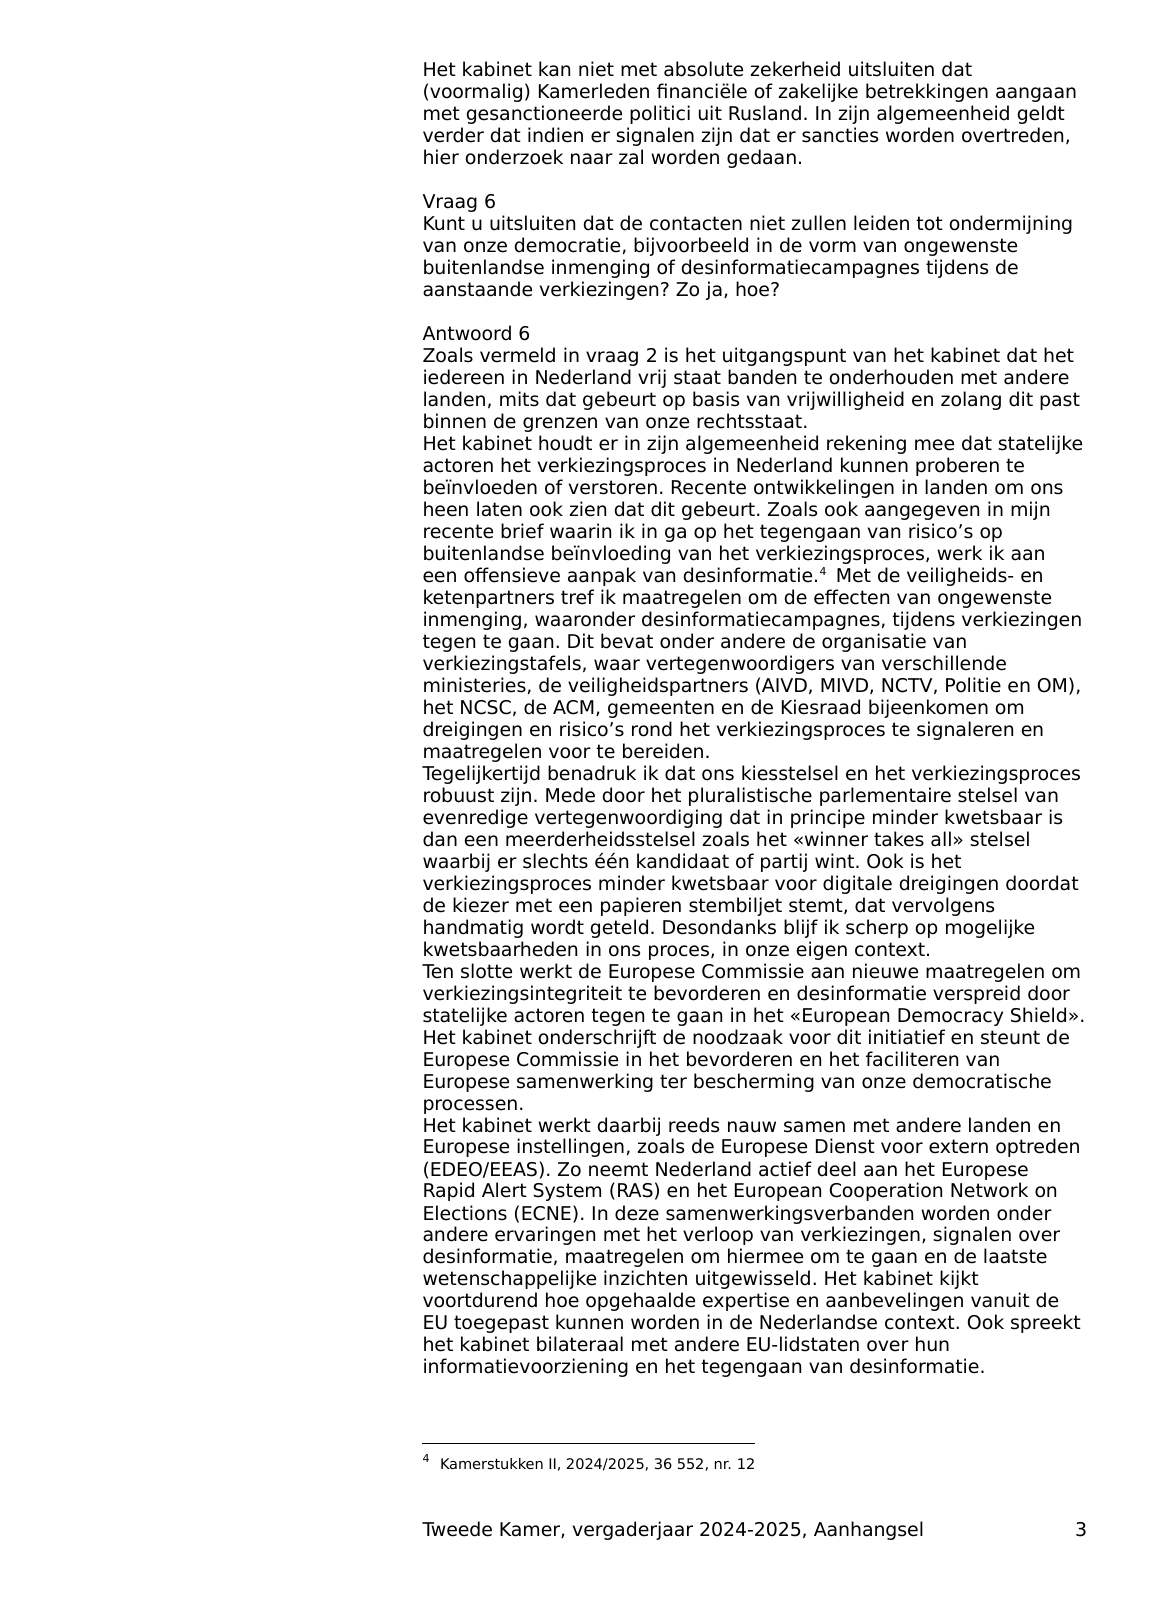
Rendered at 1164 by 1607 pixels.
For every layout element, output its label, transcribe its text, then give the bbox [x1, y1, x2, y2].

text Het kabinet houdt er in zijn algemeenheid rekening mee dat statelijke actoren het verkiezingsproces in Nederland kunnen proberen te beïnvloeden of verstoren. Recente ontwikkelingen in landen om ons heen laten ook zien dat dit gebeurt. Zoals ook aangegeven in mijn recente brief waarin ik in ga op het tegengaan van risico’s op buitenlandse beïnvloeding van het verkiezingsproces, werk ik aan een offensieve aanpak van desinformatie. Met de veiligheids- en ketenpartners tref ik maatregelen om de effecten van ongewenste inmenging, waaronder desinformatiecampagnes, tijdens verkiezingen tegen te gaan. Dit bevat onder andere de organisatie van verkiezingstafels, waar vertegenwoordigers van verschillende ministeries, de veiligheidspartners (AIVD, MIVD, NCTV, Politie en OM), het NCSC, de ACM, gemeenten en de Kiesraad bijeenkomen om dreigingen en risico’s rond het verkiezingsproces te signaleren en maatregelen voor te bereiden. [422, 433, 1087, 763]
text Ten slotte werkt de Europese Commissie aan nieuwe maatregelen om verkiezingsintegriteit te bevorderen en desinformatie verspreid door statelijke actoren tegen te gaan in het «European Democracy Shield». Het kabinet onderschrijft de noodzaak voor dit initiatief en steunt de Europese Commissie in het bevorderen en het faciliteren van Europese samenwerking ter bescherming van onze democratische processen. [422, 961, 1087, 1114]
text Antwoord 6 [422, 323, 1087, 345]
text Het kabinet werkt daarbij reeds nauw samen met andere landen en Europese instellingen, zoals de Europese Dienst voor extern optreden (EDEO/EEAS). Zo neemt Nederland actief deel aan het Europese Rapid Alert System (RAS) en het European Cooperation Network on Elections (ECNE). In deze samenwerkingsverbanden worden onder andere ervaringen met het verloop van verkiezingen, signalen over desinformatie, maatregelen om hiermee om te gaan en de laatste wetenschappelijke inzichten uitgewisseld. Het kabinet kijkt voortdurend hoe opgehaalde expertise en aanbevelingen vanuit de EU toegepast kunnen worden in de Nederlandse context. Ook spreekt het kabinet bilateraal met andere EU-lidstaten over hun informatievoorziening en het tegengaan van desinformatie. [422, 1114, 1087, 1378]
text Kamerstukken II, 2024/2025, 36 552, nr. 12 [422, 1452, 1087, 1474]
text Het kabinet kan niet met absolute zekerheid uitsluiten dat (voormalig) Kamerleden financiële of zakelijke betrekkingen aangaan met gesanctioneerde politici uit Rusland. In zijn algemeenheid geldt verder dat indien er signalen zijn dat er sancties worden overtreden, hier onderzoek naar zal worden gedaan. [422, 59, 1087, 169]
text Tegelijkertijd benadruk ik dat ons kiesstelsel en het verkiezingsproces robuust zijn. Mede door het pluralistische parlementaire stelsel van evenredige vertegenwoordiging dat in principe minder kwetsbaar is dan een meerderheidsstelsel zoals het «winner takes all» stelsel waarbij er slechts één kandidaat of partij wint. Ook is het verkiezingsproces minder kwetsbaar voor digitale dreigingen doordat de kiezer met een papieren stembiljet stemt, dat vervolgens handmatig wordt geteld. Desondanks blijf ik scherp op mogelijke kwetsbaarheden in ons proces, in onze eigen context. [422, 763, 1087, 961]
text Kunt u uitsluiten dat de contacten niet zullen leiden tot ondermijning van onze democratie, bijvoorbeeld in de vorm van ongewenste buitenlandse inmenging of desinformatiecampagnes tijdens de aanstaande verkiezingen? Zo ja, hoe? [422, 213, 1087, 301]
text Vraag 6 [422, 191, 1087, 213]
text Zoals vermeld in vraag 2 is het uitgangspunt van het kabinet dat het iedereen in Nederland vrij staat banden te onderhouden met andere landen, mits dat gebeurt op basis van vrijwilligheid en zolang dit past binnen de grenzen van onze rechtsstaat. [422, 345, 1087, 433]
